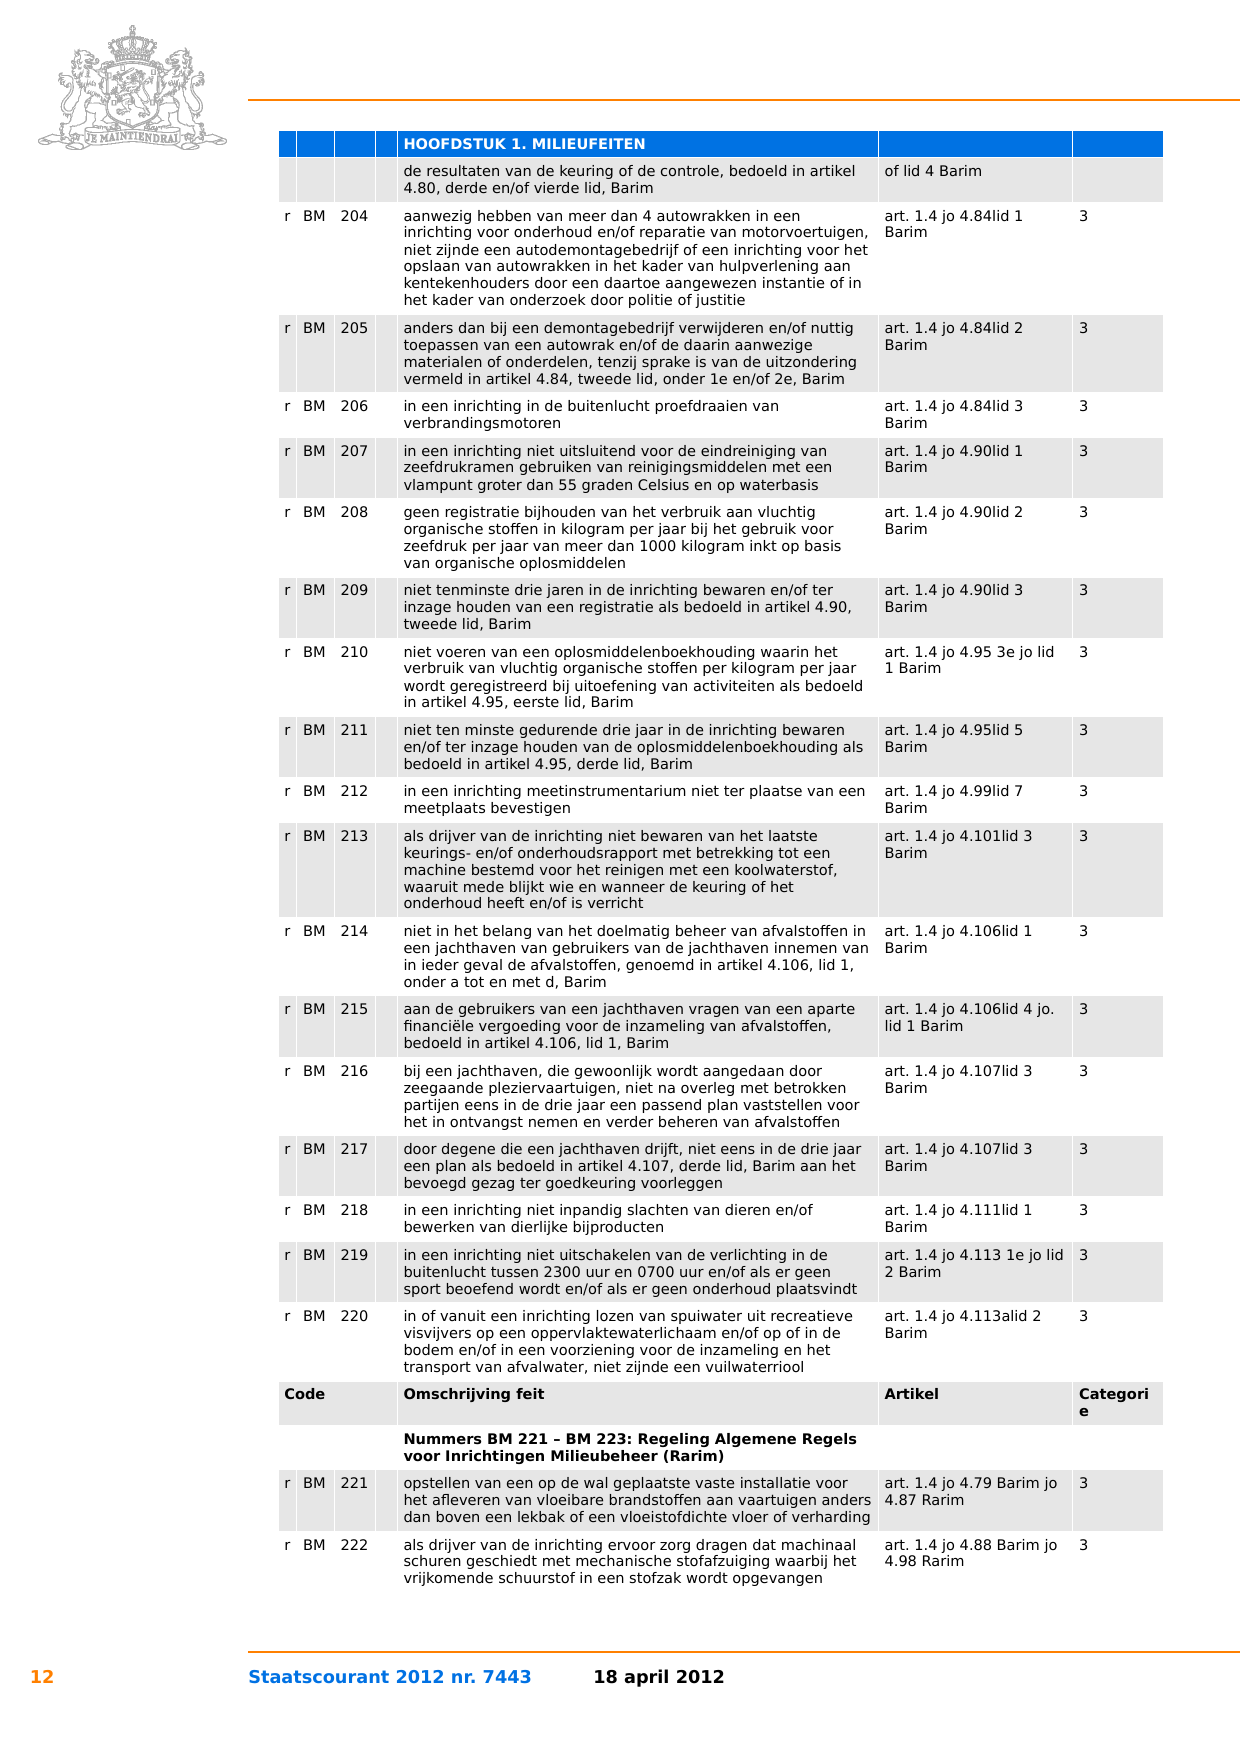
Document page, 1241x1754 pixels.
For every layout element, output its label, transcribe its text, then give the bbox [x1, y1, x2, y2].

table_cell BM [297, 203, 334, 314]
table_cell [376, 717, 397, 777]
table_cell r [279, 779, 296, 822]
table_cell de resultaten van de keuring of de controle, bedoeld in artikel 4.80, derde en/of vierde lid, Barim [398, 158, 878, 202]
table_cell art. 1.4 jo 4.79 Barim jo 4.87 Rarim [879, 1470, 1072, 1531]
table_cell 3 [1073, 315, 1163, 392]
table_cell 213 [335, 823, 375, 917]
table_cell [376, 779, 397, 822]
table_cell 216 [335, 1058, 375, 1135]
table_cell [376, 918, 397, 995]
table_cell Code [279, 1382, 397, 1425]
table_cell [376, 438, 397, 498]
table_cell 3 [1073, 1136, 1163, 1196]
table_cell BM [297, 1303, 334, 1381]
table_cell in een inrichting in de buitenlucht proefdraaien van verbrandingsmotoren [398, 393, 878, 437]
table_cell Artikel [879, 1382, 1072, 1425]
table_cell [376, 996, 397, 1057]
table_cell 3 [1073, 499, 1163, 576]
table_cell art. 1.4 jo 4.113 1e jo lid 2 Barim [879, 1242, 1072, 1302]
table_cell 209 [335, 578, 375, 638]
table_cell bij een jachthaven, die gewoonlijk wordt aangedaan door zeegaande pleziervaartuigen, niet na overleg met betrokken partijen eens in de drie jaar een passend plan vaststellen voor het in ontvangst nemen en verder beheren van afvalstoffen [398, 1058, 878, 1135]
table_cell 219 [335, 1242, 375, 1302]
table_cell art. 1.4 jo 4.106lid 4 jo. lid 1 Barim [879, 996, 1072, 1057]
table_cell 3 [1073, 393, 1163, 437]
table_cell [297, 1426, 334, 1469]
table_cell BM [297, 578, 334, 638]
table_cell 214 [335, 918, 375, 995]
table_cell aan de gebruikers van een jachthaven vragen van een aparte financiële vergoeding voor de inzameling van afvalstoffen, bedoeld in artikel 4.106, lid 1, Barim [398, 996, 878, 1057]
table_cell [376, 1303, 397, 1381]
table_cell 3 [1073, 1198, 1163, 1241]
table_cell 3 [1073, 823, 1163, 917]
table_cell [376, 639, 397, 716]
table_cell art. 1.4 jo 4.107lid 3 Barim [879, 1058, 1072, 1135]
table_cell [376, 315, 397, 392]
table_cell in een inrichting niet inpandig slachten van dieren en/of bewerken van dierlijke bijproducten [398, 1198, 878, 1241]
table_cell in een inrichting niet uitsluitend voor de eindreiniging van zeefdrukramen gebruiken van reinigingsmiddelen met een vlampunt groter dan 55 graden Celsius en op waterbasis [398, 438, 878, 498]
table_cell BM [297, 499, 334, 576]
table_cell art. 1.4 jo 4.90lid 3 Barim [879, 578, 1072, 638]
table_cell [1073, 158, 1163, 202]
table_cell [1073, 1426, 1163, 1469]
table_cell BM [297, 1532, 334, 1592]
table_cell r [279, 639, 296, 716]
table_cell r [279, 315, 296, 392]
table_cell 3 [1073, 578, 1163, 638]
table_cell BM [297, 996, 334, 1057]
table_cell niet tenminste drie jaren in de inrichting bewaren en/of ter inzage houden van een registratie als bedoeld in artikel 4.90, tweede lid, Barim [398, 578, 878, 638]
table_cell 3 [1073, 1470, 1163, 1531]
table_cell r [279, 1058, 296, 1135]
table_cell [376, 1532, 397, 1592]
table_header [879, 131, 1072, 157]
table_cell anders dan bij een demontagebedrijf verwijderen en/of nuttig toepassen van een autowrak en/of de daarin aanwezige materialen of onderdelen, tenzij sprake is van de uitzondering vermeld in artikel 4.84, tweede lid, onder 1e en/of 2e, Barim [398, 315, 878, 392]
table_header HOOFDSTUK 1. MILIEUFEITEN [398, 131, 878, 157]
table_cell r [279, 438, 296, 498]
table_cell Categorie [1073, 1382, 1163, 1425]
table_cell art. 1.4 jo 4.84lid 1 Barim [879, 203, 1072, 314]
table_cell 218 [335, 1198, 375, 1241]
table_cell aanwezig hebben van meer dan 4 autowrakken in een inrichting voor onderhoud en/of reparatie van motorvoertuigen, niet zijnde een autodemontagebedrijf of een inrichting voor het opslaan van autowrakken in het kader van hulpverlening aan kentekenhouders door een daartoe aangewezen instantie of in het kader van onderzoek door politie of justitie [398, 203, 878, 314]
table_cell niet in het belang van het doelmatig beheer van afvalstoffen in een jachthaven van gebruikers van de jachthaven innemen van in ieder geval de afvalstoffen, genoemd in artikel 4.106, lid 1, onder a tot en met d, Barim [398, 918, 878, 995]
table_cell [376, 158, 397, 202]
table_cell art. 1.4 jo 4.84lid 2 Barim [879, 315, 1072, 392]
table_cell r [279, 393, 296, 437]
table_cell 3 [1073, 1532, 1163, 1592]
table_cell BM [297, 1242, 334, 1302]
table_cell BM [297, 438, 334, 498]
table_cell art. 1.4 jo 4.95lid 5 Barim [879, 717, 1072, 777]
table_cell 3 [1073, 717, 1163, 777]
table_cell 204 [335, 203, 375, 314]
table_cell 212 [335, 779, 375, 822]
table_cell [376, 393, 397, 437]
table_cell 3 [1073, 438, 1163, 498]
table_cell 3 [1073, 918, 1163, 995]
table_cell 3 [1073, 996, 1163, 1057]
table_cell opstellen van een op de wal geplaatste vaste installatie voor het afleveren van vloeibare brandstoffen aan vaartuigen anders dan boven een lekbak of een vloeistofdichte vloer of verharding [398, 1470, 878, 1531]
table_cell 222 [335, 1532, 375, 1592]
table_cell [879, 1426, 1072, 1469]
table_cell art. 1.4 jo 4.88 Barim jo 4.98 Rarim [879, 1532, 1072, 1592]
table_header [279, 131, 296, 157]
table_cell 3 [1073, 1058, 1163, 1135]
table_cell BM [297, 1470, 334, 1531]
table_cell 3 [1073, 203, 1163, 314]
table_cell r [279, 1532, 296, 1592]
table_cell BM [297, 639, 334, 716]
table_cell art. 1.4 jo 4.111lid 1 Barim [879, 1198, 1072, 1241]
table_cell BM [297, 823, 334, 917]
table_cell 3 [1073, 1242, 1163, 1302]
table_cell r [279, 1136, 296, 1196]
table_header [297, 131, 334, 157]
table_cell 211 [335, 717, 375, 777]
table_cell r [279, 1242, 296, 1302]
table_header [335, 131, 375, 157]
table_cell BM [297, 1058, 334, 1135]
table_cell 3 [1073, 779, 1163, 822]
table_cell r [279, 203, 296, 314]
table_cell BM [297, 918, 334, 995]
table_cell of lid 4 Barim [879, 158, 1072, 202]
table_cell art. 1.4 jo 4.95 3e jo lid 1 Barim [879, 639, 1072, 716]
table_cell r [279, 823, 296, 917]
table_cell r [279, 717, 296, 777]
table_cell art. 1.4 jo 4.107lid 3 Barim [879, 1136, 1072, 1196]
table_cell [376, 578, 397, 638]
table_cell [376, 1470, 397, 1531]
table_cell [297, 158, 334, 202]
table_cell 210 [335, 639, 375, 716]
table_cell in of vanuit een inrichting lozen van spuiwater uit recreatieve visvijvers op een oppervlaktewaterlichaam en/of op of in de bodem en/of in een voorziening voor de inzameling en het transport van afvalwater, niet zijnde een vuilwaterriool [398, 1303, 878, 1381]
table_cell 207 [335, 438, 375, 498]
table_cell Omschrijving feit [398, 1382, 878, 1425]
table_header [376, 131, 397, 157]
table_cell art. 1.4 jo 4.84lid 3 Barim [879, 393, 1072, 437]
table_cell 215 [335, 996, 375, 1057]
table_cell art. 1.4 jo 4.113alid 2 Barim [879, 1303, 1072, 1381]
table_cell [376, 203, 397, 314]
table_cell [376, 823, 397, 917]
table_cell 221 [335, 1470, 375, 1531]
table_cell r [279, 1470, 296, 1531]
table_cell r [279, 499, 296, 576]
table_cell 206 [335, 393, 375, 437]
table_cell 217 [335, 1136, 375, 1196]
table_cell BM [297, 779, 334, 822]
table_cell [376, 1058, 397, 1135]
table_cell r [279, 996, 296, 1057]
table_cell 205 [335, 315, 375, 392]
table_cell [335, 1426, 375, 1469]
table_cell [376, 1198, 397, 1241]
table_cell BM [297, 393, 334, 437]
table_cell art. 1.4 jo 4.106lid 1 Barim [879, 918, 1072, 995]
table_cell [279, 1426, 296, 1469]
table_cell art. 1.4 jo 4.90lid 1 Barim [879, 438, 1072, 498]
table_cell art. 1.4 jo 4.90lid 2 Barim [879, 499, 1072, 576]
table_cell [376, 1242, 397, 1302]
table_cell r [279, 578, 296, 638]
table_cell niet voeren van een oplosmiddelenboekhouding waarin het verbruik van vluchtig organische stoffen per kilogram per jaar wordt geregistreerd bij uitoefening van activiteiten als bedoeld in artikel 4.95, eerste lid, Barim [398, 639, 878, 716]
table_cell in een inrichting niet uitschakelen van de verlichting in de buitenlucht tussen 2300 uur en 0700 uur en/of als er geen sport beoefend wordt en/of als er geen onderhoud plaatsvindt [398, 1242, 878, 1302]
table_cell geen registratie bijhouden van het verbruik aan vluchtig organische stoffen in kilogram per jaar bij het gebruik voor zeefdruk per jaar van meer dan 1000 kilogram inkt op basis van organische oplosmiddelen [398, 499, 878, 576]
table_cell BM [297, 315, 334, 392]
table_cell r [279, 918, 296, 995]
table_cell 220 [335, 1303, 375, 1381]
table_cell [376, 499, 397, 576]
table_cell [335, 158, 375, 202]
table_cell niet ten minste gedurende drie jaar in de inrichting bewaren en/of ter inzage houden van de oplosmiddelenboekhouding als bedoeld in artikel 4.95, derde lid, Barim [398, 717, 878, 777]
picture [38, 25, 227, 150]
table_cell [279, 158, 296, 202]
table_cell 3 [1073, 1303, 1163, 1381]
table_cell BM [297, 1136, 334, 1196]
table_cell 208 [335, 499, 375, 576]
table_cell [376, 1136, 397, 1196]
table_cell 3 [1073, 639, 1163, 716]
table_header [1073, 131, 1163, 157]
table_cell door degene die een jachthaven drijft, niet eens in de drie jaar een plan als bedoeld in artikel 4.107, derde lid, Barim aan het bevoegd gezag ter goedkeuring voorleggen [398, 1136, 878, 1196]
table_cell als drijver van de inrichting niet bewaren van het laatste keurings- en/of onderhoudsrapport met betrekking tot een machine bestemd voor het reinigen met een koolwaterstof, waaruit mede blijkt wie en wanneer de keuring of het onderhoud heeft en/of is verricht [398, 823, 878, 917]
table_cell r [279, 1198, 296, 1241]
table_cell BM [297, 717, 334, 777]
table_cell r [279, 1303, 296, 1381]
table_cell art. 1.4 jo 4.101lid 3 Barim [879, 823, 1072, 917]
table_cell [376, 1426, 397, 1469]
table_cell art. 1.4 jo 4.99lid 7 Barim [879, 779, 1072, 822]
table_cell Nummers BM 221 – BM 223: Regeling Algemene Regels voor Inrichtingen Milieubeheer (Rarim) [398, 1426, 878, 1469]
table_cell BM [297, 1198, 334, 1241]
table_cell als drijver van de inrichting ervoor zorg dragen dat machinaal schuren geschiedt met mechanische stofafzuiging waarbij het vrijkomende schuurstof in een stofzak wordt opgevangen [398, 1532, 878, 1592]
table_cell in een inrichting meetinstrumentarium niet ter plaatse van een meetplaats bevestigen [398, 779, 878, 822]
